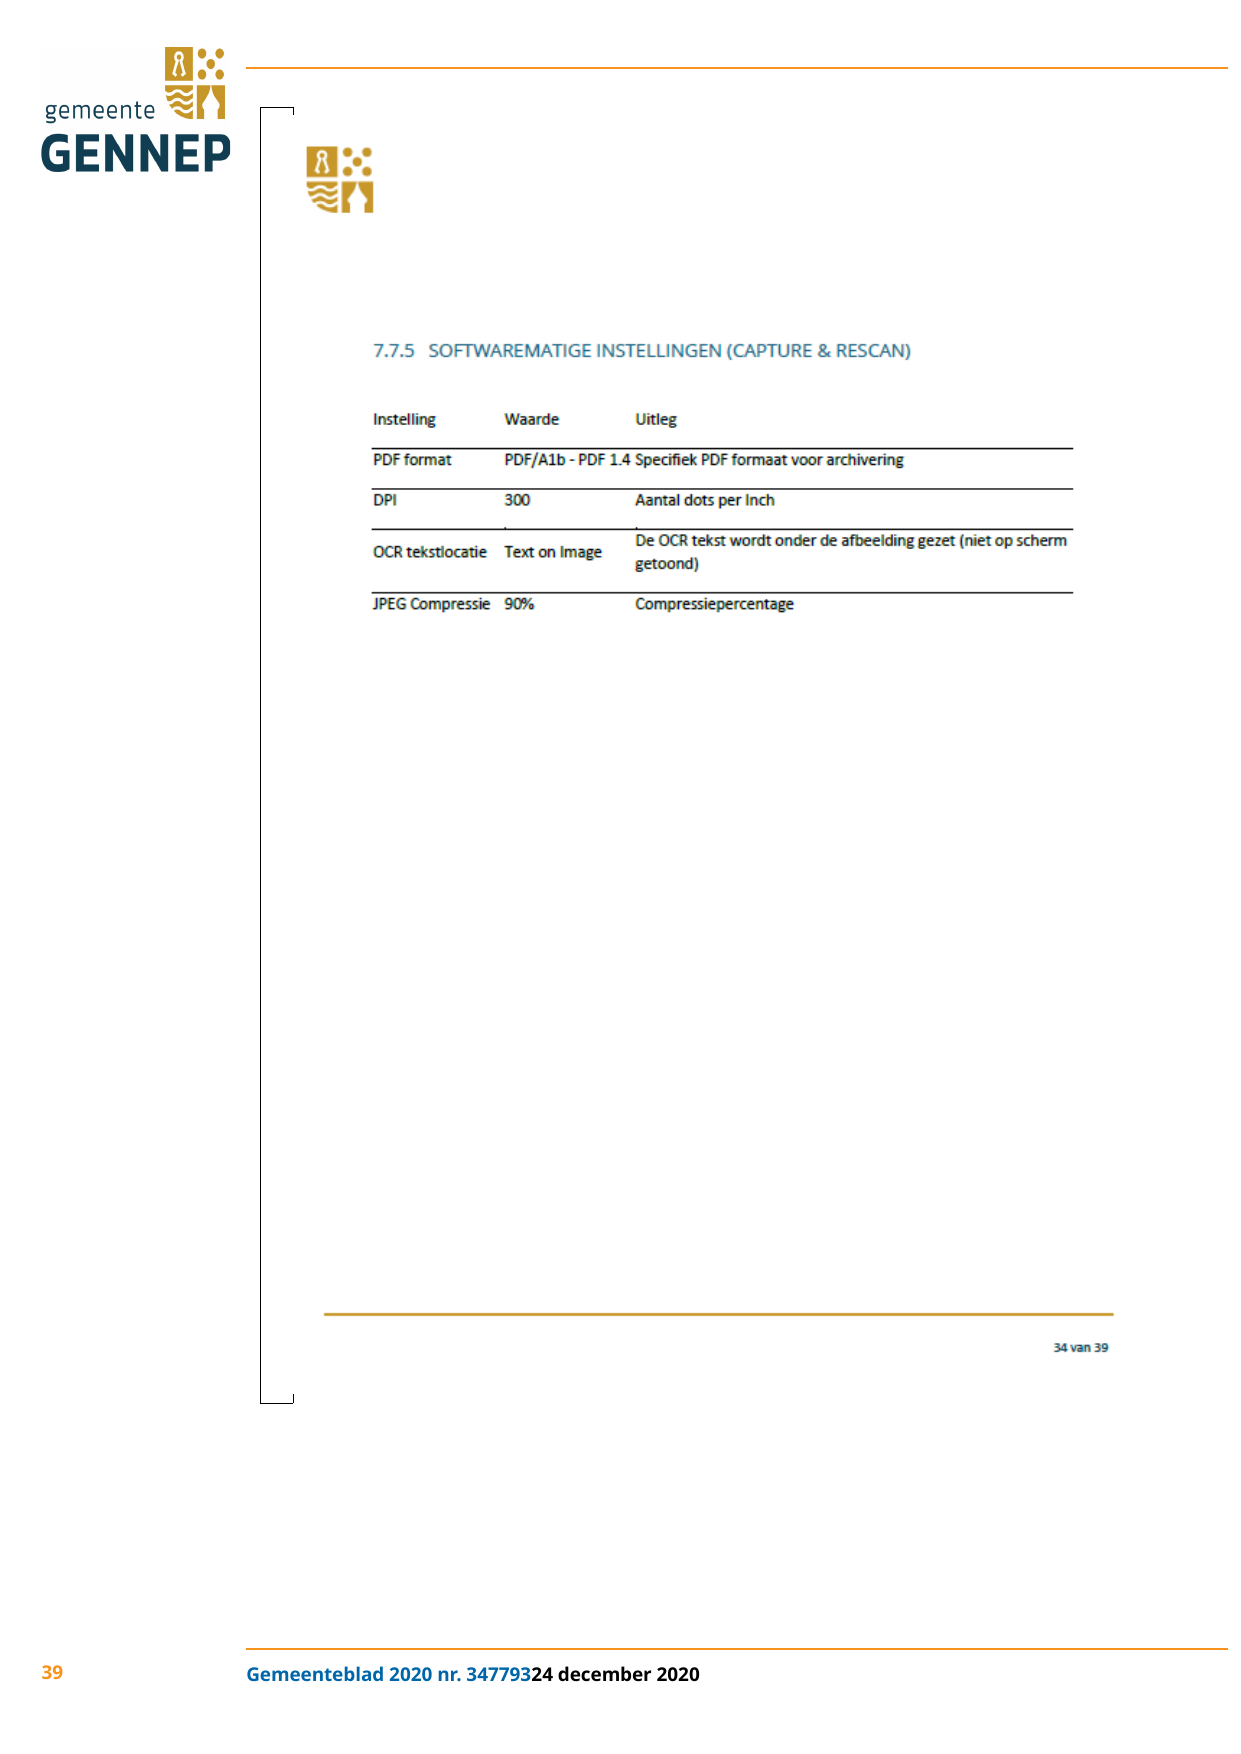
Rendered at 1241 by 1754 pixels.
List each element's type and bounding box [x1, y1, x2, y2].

picture [268, 115, 1173, 1394]
picture [41, 47, 231, 172]
